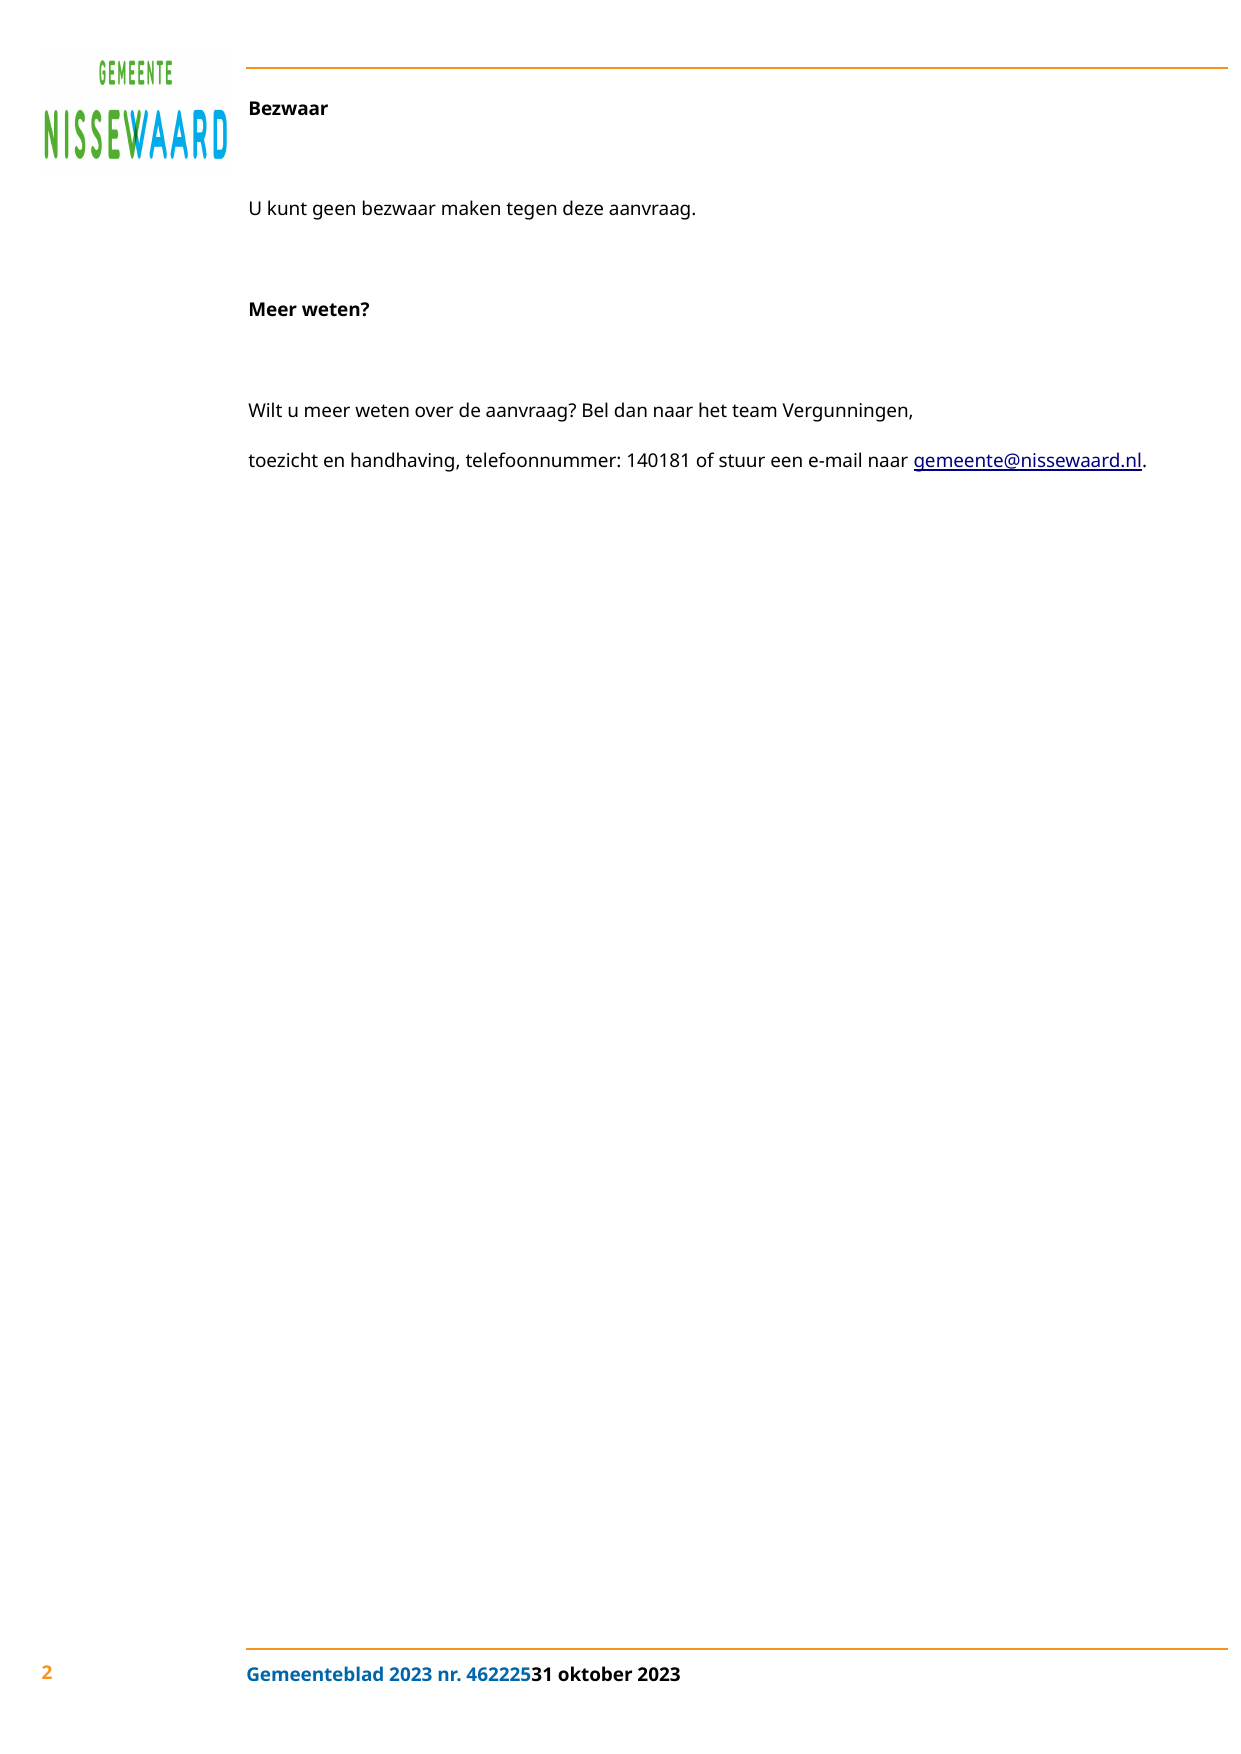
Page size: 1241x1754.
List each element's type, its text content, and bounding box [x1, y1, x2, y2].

text U kunt geen bezwaar maken tegen deze aanvraag. [248, 196, 1152, 221]
text toezicht en handhaving, telefoonnummer: 140181 of stuur een e-mail naar gemeente@nissewaard.nl. [248, 448, 1152, 473]
text Meer weten? [248, 296, 1152, 322]
text Bezwaar [248, 95, 1152, 121]
text Wilt u meer weten over de aanvraag? Bel dan naar het team Vergunningen, [248, 397, 1152, 423]
picture [41, 47, 231, 172]
